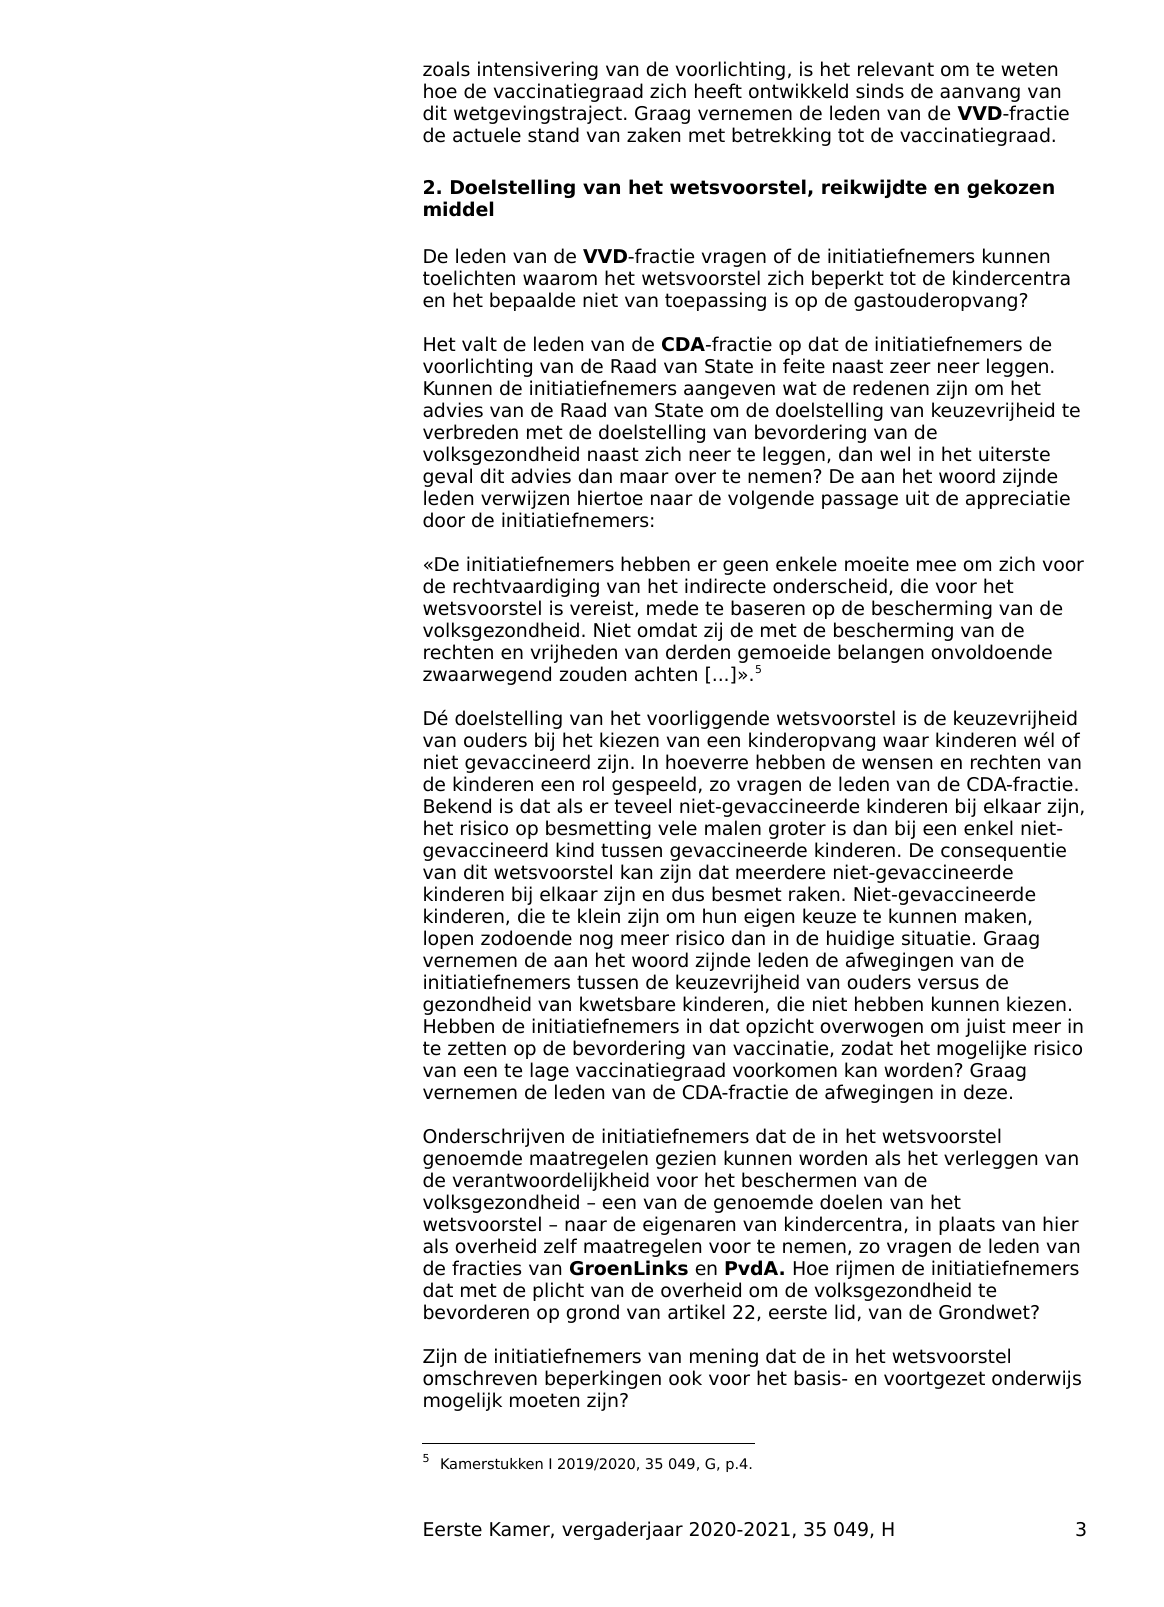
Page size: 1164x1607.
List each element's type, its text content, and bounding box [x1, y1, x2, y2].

text zoals intensivering van de voorlichting, is het relevant om te weten hoe de vaccinatiegraad zich heeft ontwikkeld sinds de aanvang van dit wetgevingstraject. Graag vernemen de leden van de VVD-fractie de actuele stand van zaken met betrekking tot de vaccinatiegraad. [422, 59, 1087, 147]
text Zijn de initiatiefnemers van mening dat de in het wetsvoorstel omschreven beperkingen ook voor het basis- en voortgezet onderwijs mogelijk moeten zijn? [422, 1346, 1087, 1412]
text De leden van de VVD-fractie vragen of de initiatiefnemers kunnen toelichten waarom het wetsvoorstel zich beperkt tot de kindercentra en het bepaalde niet van toepassing is op de gastouderopvang? [422, 246, 1087, 312]
subtitle 2. Doelstelling van het wetsvoorstel, reikwijdte en gekozen middel [422, 177, 1087, 221]
text Kamerstukken I 2019/2020, 35 049, G, p.4. [422, 1452, 1087, 1474]
text Onderschrijven de initiatiefnemers dat de in het wetsvoorstel genoemde maatregelen gezien kunnen worden als het verleggen van de verantwoordelijkheid voor het beschermen van de volksgezondheid – een van de genoemde doelen van het wetsvoorstel – naar de eigenaren van kindercentra, in plaats van hier als overheid zelf maatregelen voor te nemen, zo vragen de leden van de fracties van GroenLinks en PvdA. Hoe rijmen de initiatiefnemers dat met de plicht van de overheid om de volksgezondheid te bevorderen op grond van artikel 22, eerste lid, van de Grondwet? [422, 1126, 1087, 1324]
text Het valt de leden van de CDA-fractie op dat de initiatiefnemers de voorlichting van de Raad van State in feite naast zeer neer leggen. Kunnen de initiatiefnemers aangeven wat de redenen zijn om het advies van de Raad van State om de doelstelling van keuzevrijheid te verbreden met de doelstelling van bevordering van de volksgezondheid naast zich neer te leggen, dan wel in het uiterste geval dit advies dan maar over te nemen? De aan het woord zijnde leden verwijzen hiertoe naar de volgende passage uit de appreciatie door de initiatiefnemers: [422, 334, 1087, 532]
text «De initiatiefnemers hebben er geen enkele moeite mee om zich voor de rechtvaardiging van het indirecte onderscheid, die voor het wetsvoorstel is vereist, mede te baseren op de bescherming van de volksgezondheid. Niet omdat zij de met de bescherming van de rechten en vrijheden van derden gemoeide belangen onvoldoende zwaarwegend zouden achten [...]». [422, 554, 1087, 686]
text Dé doelstelling van het voorliggende wetsvoorstel is de keuzevrijheid van ouders bij het kiezen van een kinderopvang waar kinderen wél of niet gevaccineerd zijn. In hoeverre hebben de wensen en rechten van de kinderen een rol gespeeld, zo vragen de leden van de CDA-fractie. Bekend is dat als er teveel niet-gevaccineerde kinderen bij elkaar zijn, het risico op besmetting vele malen groter is dan bij een enkel niet-gevaccineerd kind tussen gevaccineerde kinderen. De consequentie van dit wetsvoorstel kan zijn dat meerdere niet-gevaccineerde kinderen bij elkaar zijn en dus besmet raken. Niet-gevaccineerde kinderen, die te klein zijn om hun eigen keuze te kunnen maken, lopen zodoende nog meer risico dan in de huidige situatie. Graag vernemen de aan het woord zijnde leden de afwegingen van de initiatiefnemers tussen de keuzevrijheid van ouders versus de gezondheid van kwetsbare kinderen, die niet hebben kunnen kiezen. Hebben de initiatiefnemers in dat opzicht overwogen om juist meer in te zetten op de bevordering van vaccinatie, zodat het mogelijke risico van een te lage vaccinatiegraad voorkomen kan worden? Graag vernemen de leden van de CDA-fractie de afwegingen in deze. [422, 708, 1087, 1104]
